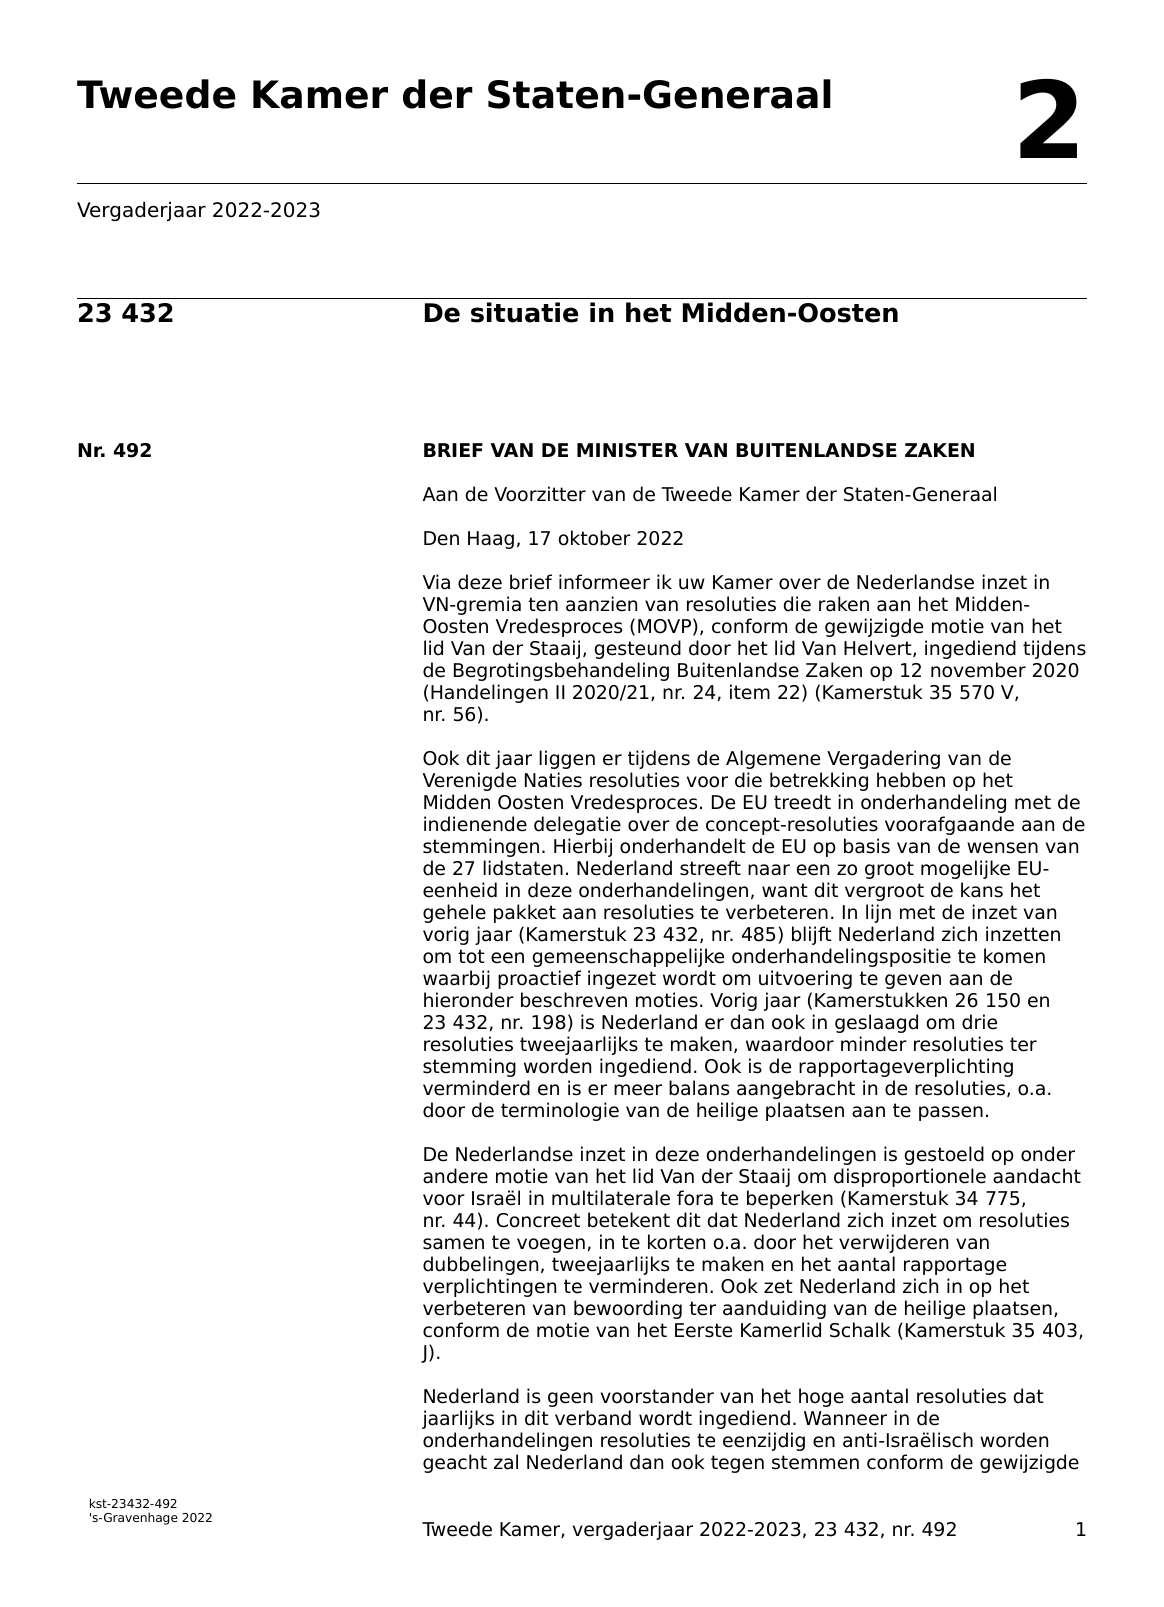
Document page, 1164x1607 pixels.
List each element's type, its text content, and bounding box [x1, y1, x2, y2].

text Ook dit jaar liggen er tijdens de Algemene Vergadering van de Verenigde Naties resoluties voor die betrekking hebben op het Midden Oosten Vredesproces. De EU treedt in onderhandeling met de indienende delegatie over de concept-resoluties voorafgaande aan de stemmingen. Hierbij onderhandelt de EU op basis van de wensen van de 27 lidstaten. Nederland streeft naar een zo groot mogelijke EU-eenheid in deze onderhandelingen, want dit vergroot de kans het gehele pakket aan resoluties te verbeteren. In lijn met de inzet van vorig jaar (Kamerstuk 23 432, nr. 485) blijft Nederland zich inzetten om tot een gemeenschappelijke onderhandelingspositie te komen waarbij proactief ingezet wordt om uitvoering te geven aan de hieronder beschreven moties. Vorig jaar (Kamerstukken 26 150 en 23 432, nr. 198) is Nederland er dan ook in geslaagd om drie resoluties tweejaarlijks te maken, waardoor minder resoluties ter stemming worden ingediend. Ook is de rapportageverplichting verminderd en is er meer balans aangebracht in de resoluties, o.a. door de terminologie van de heilige plaatsen aan te passen. [422, 748, 1087, 1122]
subtitle Nr. 492 BRIEF VAN DE MINISTER VAN BUITENLANDSE ZAKEN [77, 440, 1087, 462]
table_header 2 [886, 59, 1087, 183]
text Nederland is geen voorstander van het hoge aantal resoluties dat jaarlijks in dit verband wordt ingediend. Wanneer in de onderhandelingen resoluties te eenzijdig en anti-Israëlisch worden geacht zal Nederland dan ook tegen stemmen conform de gewijzigde [422, 1386, 1087, 1474]
text 's-Gravenhage 2022 [88, 1511, 323, 1525]
subtitle 23 432 De situatie in het Midden-Oosten [77, 299, 1087, 329]
text De Nederlandse inzet in deze onderhandelingen is gestoeld op onder andere motie van het lid Van der Staaij om disproportionele aandacht voor Israël in multilaterale fora te beperken (Kamerstuk 34 775, nr. 44). Concreet betekent dit dat Nederland zich inzet om resoluties samen te voegen, in te korten o.a. door het verwijderen van dubbelingen, tweejaarlijks te maken en het aantal rapportage verplichtingen te verminderen. Ook zet Nederland zich in op het verbeteren van bewoording ter aanduiding van de heilige plaatsen, conform de motie van het Eerste Kamerlid Schalk (Kamerstuk 35 403, J). [422, 1144, 1087, 1364]
table_cell Vergaderjaar 2022-2023 [77, 184, 1087, 298]
text kst-23432-492 [88, 1497, 323, 1511]
text Den Haag, 17 oktober 2022 [422, 528, 1087, 550]
text Via deze brief informeer ik uw Kamer over de Nederlandse inzet in VN-gremia ten aanzien van resoluties die raken aan het Midden-Oosten Vredesproces (MOVP), conform de gewijzigde motie van het lid Van der Staaij, gesteund door het lid Van Helvert, ingediend tijdens de Begrotingsbehandeling Buitenlandse Zaken op 12 november 2020 (Handelingen II 2020/21, nr. 24, item 22) (Kamerstuk 35 570 V, nr. 56). [422, 572, 1087, 726]
table_header Tweede Kamer der Staten-Generaal [77, 59, 886, 183]
text Aan de Voorzitter van de Tweede Kamer der Staten-Generaal [422, 484, 1087, 506]
